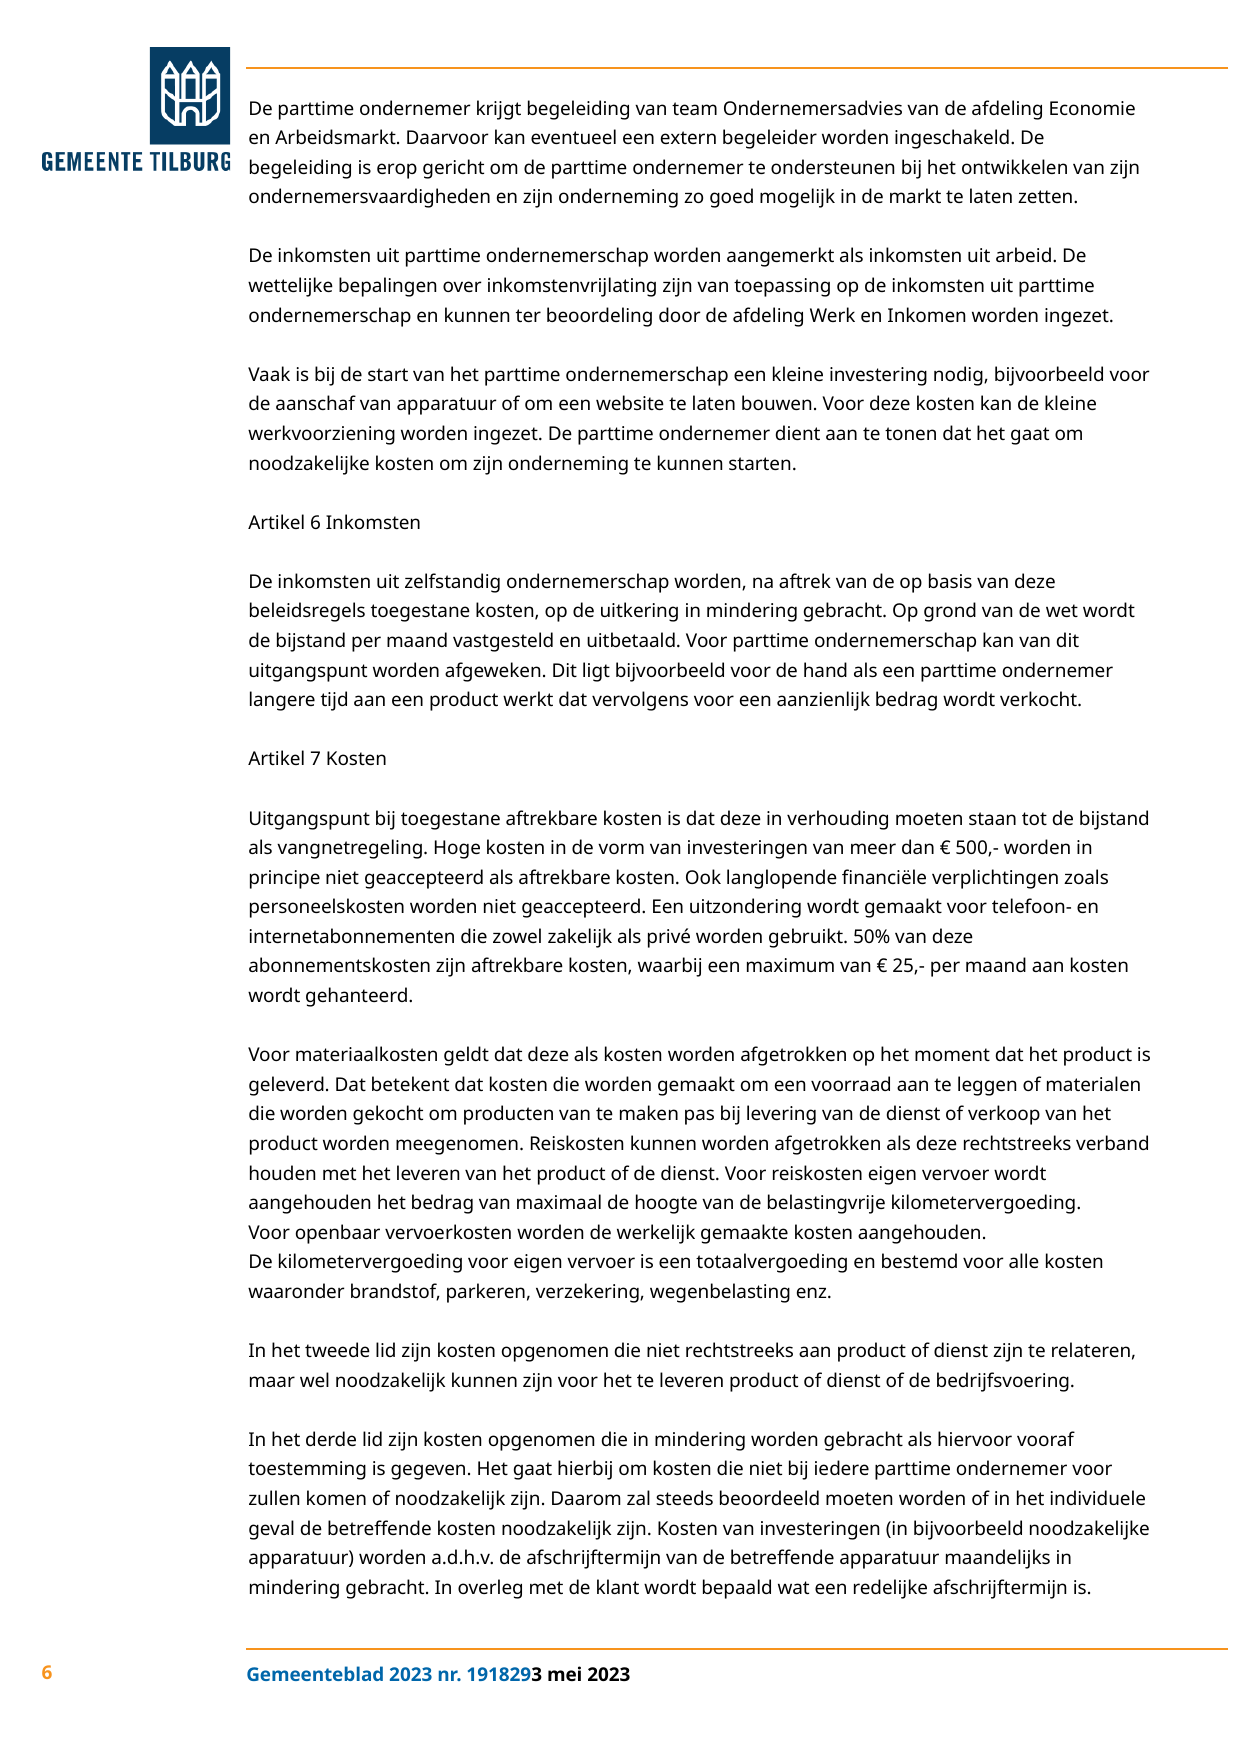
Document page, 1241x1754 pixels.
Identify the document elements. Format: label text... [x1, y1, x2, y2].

text In het derde lid zijn kosten opgenomen die in mindering worden gebracht als hiervoor vooraf toestemming is gegeven. Het gaat hierbij om kosten die niet bij iedere parttime ondernemer voor zullen komen of noodzakelijk zijn. Daarom zal steeds beoordeeld moeten worden of in het individuele geval de betreffende kosten noodzakelijk zijn. Kosten van investeringen (in bijvoorbeeld noodzakelijke apparatuur) worden a.d.h.v. de afschrijftermijn van de betreffende apparatuur maandelijks in mindering gebracht. In overleg met de klant wordt bepaald wat een redelijke afschrijftermijn is. [248, 1426, 1152, 1600]
text Vaak is bij de start van het parttime ondernemerschap een kleine investering nodig, bijvoorbeeld voor de aanschaf van apparatuur of om een website te laten bouwen. Voor deze kosten kan de kleine werkvoorziening worden ingezet. De parttime ondernemer dient aan te tonen dat het gaat om noodzakelijke kosten om zijn onderneming te kunnen starten. [248, 361, 1152, 476]
text Uitgangspunt bij toegestane aftrekbare kosten is dat deze in verhouding moeten staan tot de bijstand als vangnetregeling. Hoge kosten in de vorm van investeringen van meer dan € 500,- worden in principe niet geaccepteerd als aftrekbare kosten. Ook langlopende financiële verplichtingen zoals personeelskosten worden niet geaccepteerd. Een uitzondering wordt gemaakt voor telefoon- en internetabonnementen die zowel zakelijk als privé worden gebruikt. 50% van deze abonnementskosten zijn aftrekbare kosten, waarbij een maximum van € 25,- per maand aan kosten wordt gehanteerd. [248, 805, 1152, 1008]
text De inkomsten uit parttime ondernemerschap worden aangemerkt als inkomsten uit arbeid. De wettelijke bepalingen over inkomstenvrijlating zijn van toepassing op de inkomsten uit parttime ondernemerschap en kunnen ter beoordeling door de afdeling Werk en Inkomen worden ingezet. [248, 243, 1152, 328]
text Artikel 7 Kosten [248, 746, 1152, 771]
text De kilometervergoeding voor eigen vervoer is een totaalvergoeding en bestemd voor alle kosten waaronder brandstof, parkeren, verzekering, wegenbelasting enz. [248, 1248, 1152, 1304]
text Voor openbaar vervoerkosten worden de werkelijk gemaakte kosten aangehouden. [248, 1219, 1152, 1245]
text In het tweede lid zijn kosten opgenomen die niet rechtstreeks aan product of dienst zijn te relateren, maar wel noodzakelijk kunnen zijn voor het te leveren product of dienst of de bedrijfsvoering. [248, 1337, 1152, 1393]
text Voor materiaalkosten geldt dat deze als kosten worden afgetrokken op het moment dat het product is geleverd. Dat betekent dat kosten die worden gemaakt om een voorraad aan te leggen of materialen die worden gekocht om producten van te maken pas bij levering van de dienst of verkoop van het product worden meegenomen. Reiskosten kunnen worden afgetrokken als deze rechtstreeks verband houden met het leveren van het product of de dienst. Voor reiskosten eigen vervoer wordt aangehouden het bedrag van maximaal de hoogte van de belastingvrije kilometervergoeding. [248, 1041, 1152, 1215]
text De inkomsten uit zelfstandig ondernemerschap worden, na aftrek van de op basis van deze beleidsregels toegestane kosten, op de uitkering in mindering gebracht. Op grond van de wet wordt de bijstand per maand vastgesteld en uitbetaald. Voor parttime ondernemerschap kan van dit uitgangspunt worden afgeweken. Dit ligt bijvoorbeeld voor de hand als een parttime ondernemer langere tijd aan een product werkt dat vervolgens voor een aanzienlijk bedrag wordt verkocht. [248, 568, 1152, 712]
text Artikel 6 Inkomsten [248, 509, 1152, 535]
text De parttime ondernemer krijgt begeleiding van team Ondernemersadvies van de afdeling Economie en Arbeidsmarkt. Daarvoor kan eventueel een extern begeleider worden ingeschakeld. De begeleiding is erop gericht om de parttime ondernemer te ondersteunen bij het ontwikkelen van zijn ondernemersvaardigheden en zijn onderneming zo goed mogelijk in de markt te laten zetten. [248, 95, 1152, 209]
picture [41, 47, 231, 172]
